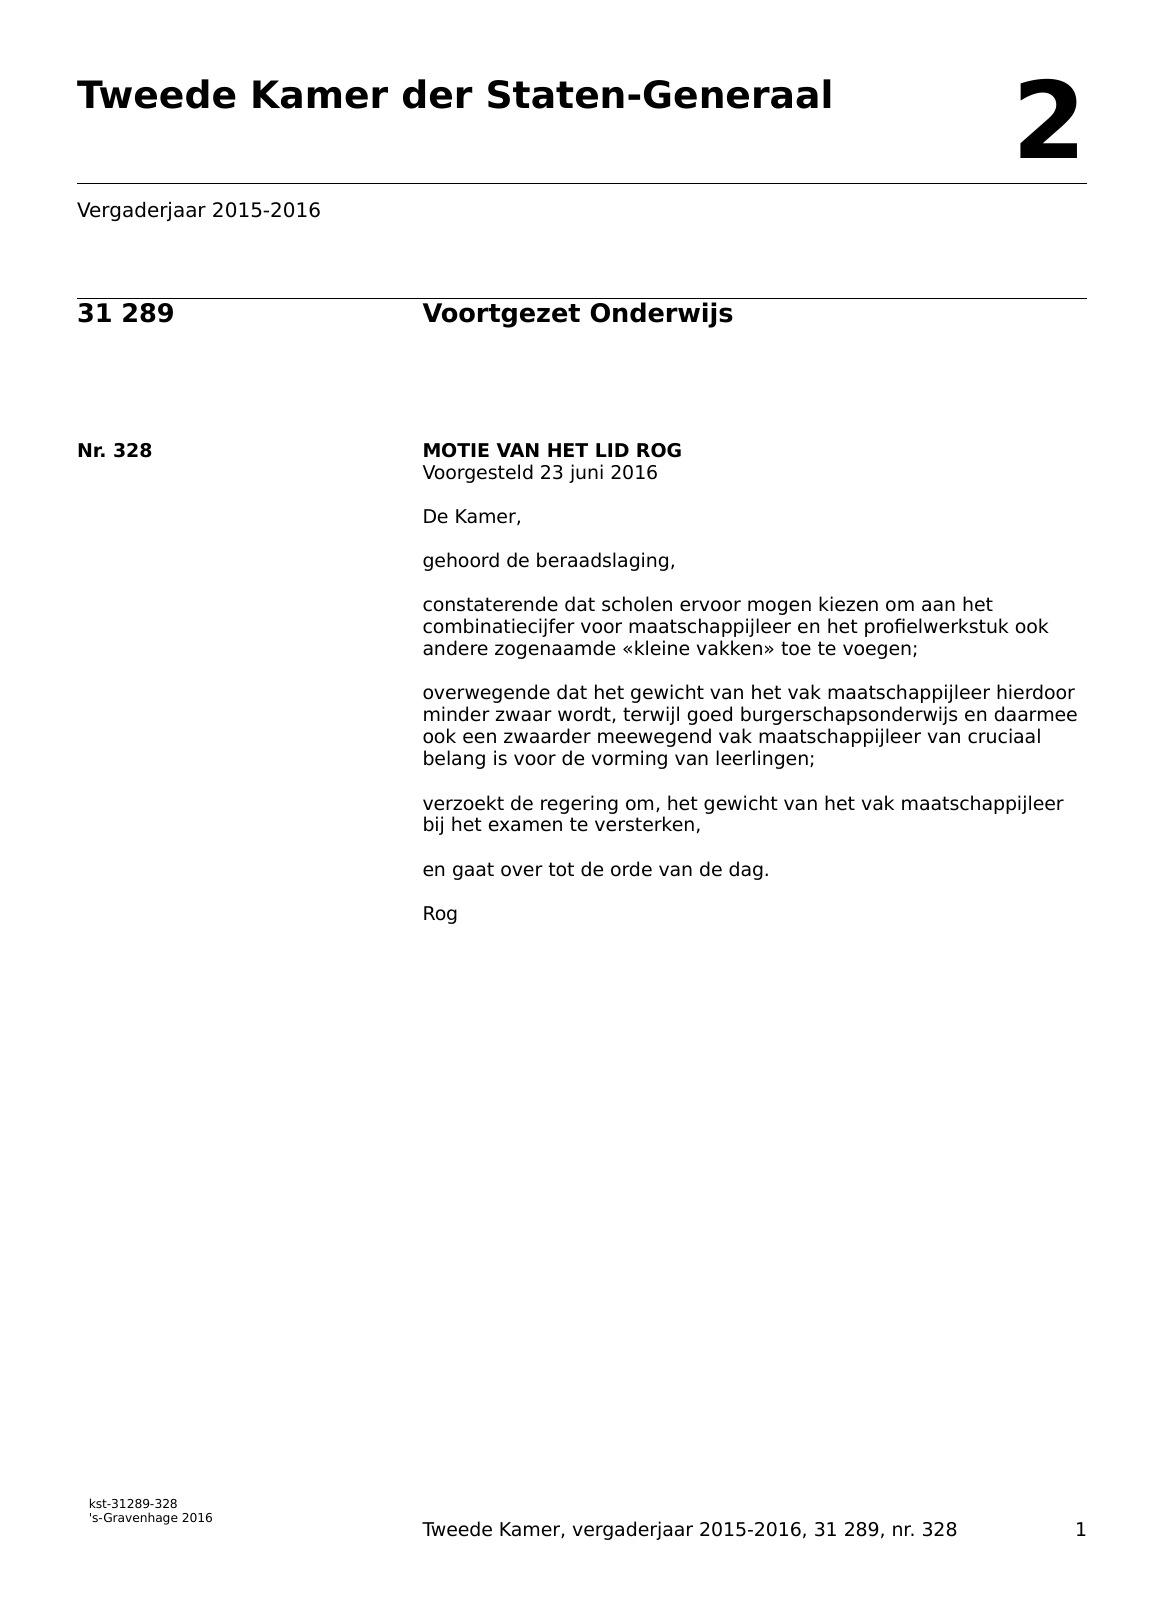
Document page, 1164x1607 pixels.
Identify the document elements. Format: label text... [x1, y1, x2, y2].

text verzoekt de regering om, het gewicht van het vak maatschappijleer bij het examen te versterken, [422, 792, 1087, 836]
table_cell Vergaderjaar 2015-2016 [77, 184, 1087, 298]
subtitle 31 289 Voortgezet Onderwijs [77, 299, 1087, 329]
text Rog [422, 903, 1087, 925]
text kst-31289-328 [88, 1497, 323, 1511]
table_header Tweede Kamer der Staten-Generaal [77, 59, 886, 183]
text en gaat over tot de orde van de dag. [422, 858, 1087, 881]
text De Kamer, [422, 506, 1087, 528]
table_header 2 [886, 59, 1087, 183]
text constaterende dat scholen ervoor mogen kiezen om aan het combinatiecijfer voor maatschappijleer en het profielwerkstuk ook andere zogenaamde «kleine vakken» toe te voegen; [422, 594, 1087, 660]
text overwegende dat het gewicht van het vak maatschappijleer hierdoor minder zwaar wordt, terwijl goed burgerschapsonderwijs en daarmee ook een zwaarder meewegend vak maatschappijleer van cruciaal belang is voor de vorming van leerlingen; [422, 682, 1087, 770]
text gehoord de beraadslaging, [422, 550, 1087, 572]
text Voorgesteld 23 juni 2016 [422, 462, 1087, 484]
subtitle Nr. 328 MOTIE VAN HET LID ROG [77, 440, 1087, 462]
text 's-Gravenhage 2016 [88, 1511, 323, 1525]
